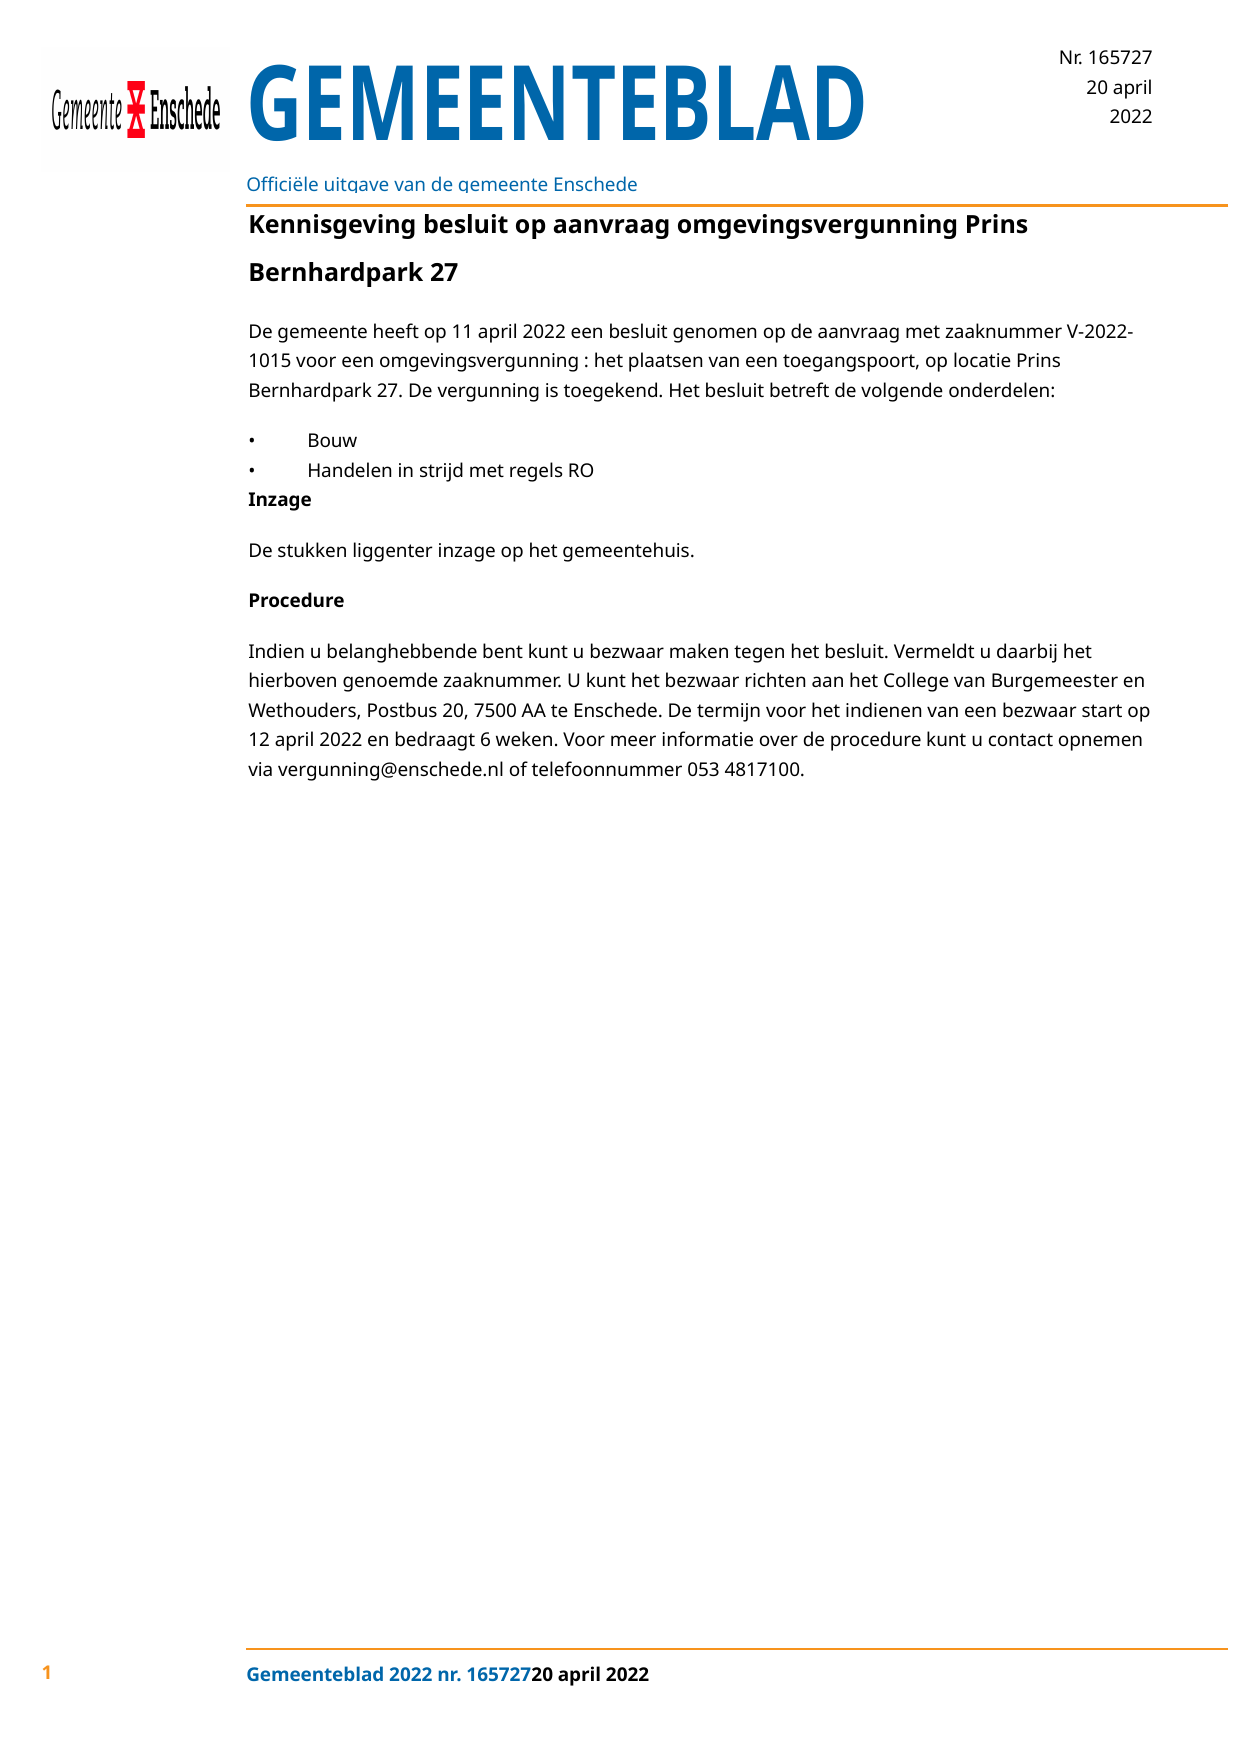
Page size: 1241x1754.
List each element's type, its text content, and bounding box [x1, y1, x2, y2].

text Kennisgeving besluit op aanvraag omgevingsvergunning Prins Bernhardpark 27 [248, 207, 1152, 288]
list Handelen in strijd met regels RO [248, 457, 1152, 483]
text De stukken liggenter inzage op het gemeentehuis. [248, 537, 1152, 563]
picture [41, 47, 231, 172]
text Indien u belanghebbende bent kunt u bezwaar maken tegen het besluit. Vermeldt u daarbij het hierboven genoemde zaaknummer. U kunt het bezwaar richten aan het College van Burgemees­ter en Wethouders, Postbus 20, 7500 AA te Enschede. De termijn voor het indienen van een bezwaar start op 12 april 2022 en bedraagt 6 weken. Voor meer informatie over de procedure kunt u contact opnemen via vergunning@enschede.nl of telefoonnummer 053 4817100. [248, 638, 1152, 782]
text De gemeente heeft op 11 april 2022 een besluit genomen op de aanvraag met zaaknummer V-2022-1015 voor een omgevingsvergunning : het plaatsen van een toegangspoort, op locatie Prins Bernhardpark 27. De vergunning is toegekend. Het besluit betreft de volgende onderdelen: [248, 318, 1152, 403]
list Bouw [248, 427, 1152, 453]
text Procedure [248, 587, 1152, 613]
text Inzage [248, 487, 1152, 512]
